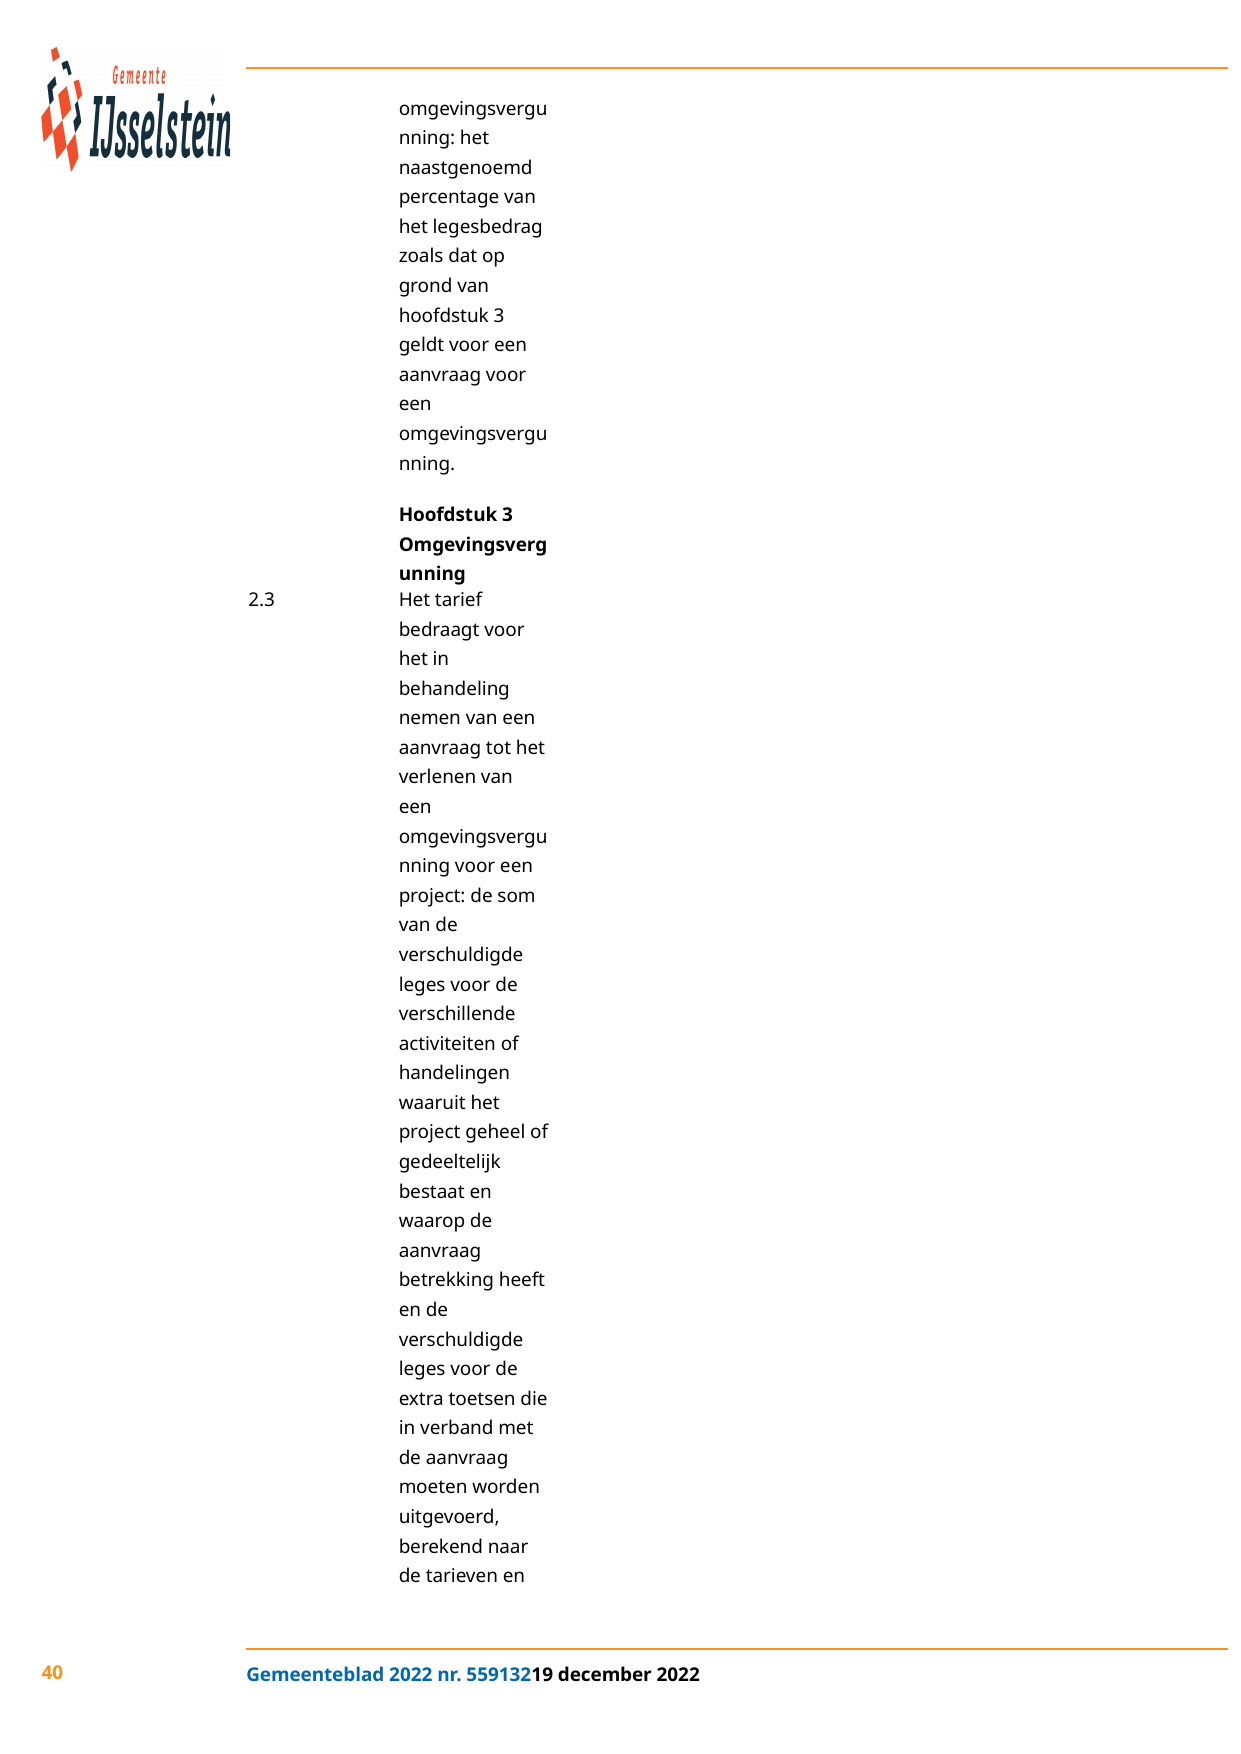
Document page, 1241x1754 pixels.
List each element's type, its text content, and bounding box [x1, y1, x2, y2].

table_cell [549, 501, 700, 586]
table_cell [248, 501, 398, 586]
table_cell [248, 476, 398, 501]
table_cell 2.3 [248, 586, 398, 1588]
picture [41, 47, 231, 172]
table_cell omgevingsvergunning: het naastgenoemd percentage van het legesbedrag zoals dat op grond van hoofdstuk 3 geldt voor een aanvraag voor een omgevingsvergunning. [399, 95, 549, 476]
table_cell [549, 476, 700, 501]
table_cell [248, 95, 398, 476]
table_cell Hoofdstuk 3 Omgevingsvergunning [399, 501, 549, 586]
table_cell [549, 95, 700, 476]
table_cell Het tarief bedraagt voor het in behandeling nemen van een aanvraag tot het verlenen van een omgevingsvergunning voor een project: de som van de verschuldigde leges voor de verschillende activiteiten of handelingen waaruit het project geheel of gedeeltelijk bestaat en waarop de aanvraag betrekking heeft en de verschuldigde leges voor de extra toetsen die in verband met de aanvraag moeten worden uitgevoerd, berekend naar de tarieven en [399, 586, 549, 1588]
table_cell [549, 586, 700, 1588]
table_cell [399, 476, 549, 501]
